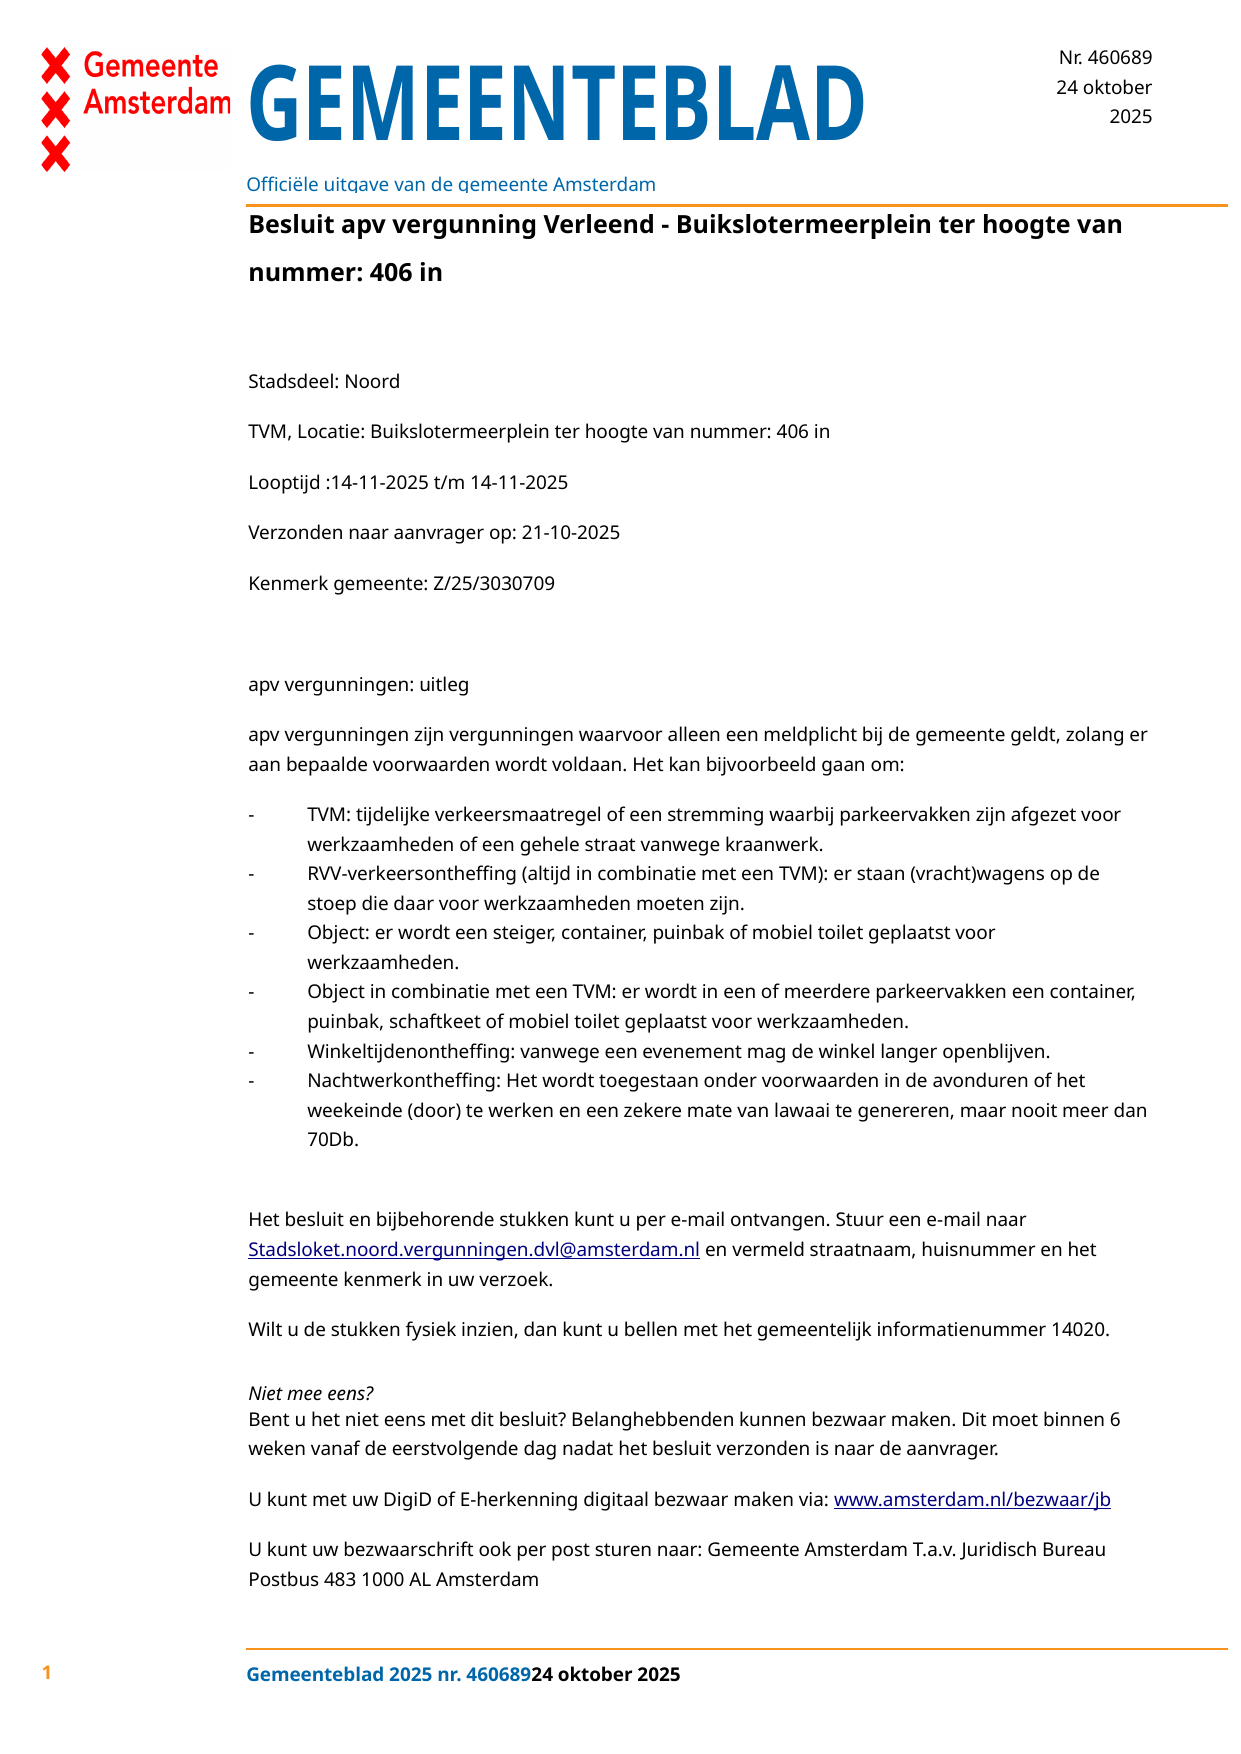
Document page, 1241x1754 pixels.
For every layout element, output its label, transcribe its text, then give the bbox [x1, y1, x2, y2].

list Object in combinatie met een TVM: er wordt in een of meerdere parkeervakken een container, puinbak, schaftkeet of mobiel toilet geplaatst voor werkzaamheden. [248, 979, 1152, 1034]
text TVM, Locatie: Buikslotermeerplein ter hoogte van nummer: 406 in [248, 419, 1152, 444]
text Bent u het niet eens met dit besluit? Belanghebbenden kunnen bezwaar maken. Dit moet binnen 6 weken vanaf de eerstvolgende dag nadat het besluit verzonden is naar de aanvrager. [248, 1406, 1152, 1461]
text U kunt uw bezwaarschrift ook per post sturen naar: Gemeente Amsterdam T.a.v. Juridisch Bureau Postbus 483 1000 AL Amsterdam [248, 1536, 1152, 1592]
text Besluit apv vergunning Verleend - Buikslotermeerplein ter hoogte van nummer: 406 in [248, 207, 1152, 288]
text U kunt met uw DigiD of E-herkenning digitaal bezwaar maken via: www.amsterdam.nl/bezwaar/jb [248, 1486, 1152, 1512]
text Verzonden naar aanvrager op: 21-10-2025 [248, 519, 1152, 545]
list Object: er wordt een steiger, container, puinbak of mobiel toilet geplaatst voor werkzaamheden. [248, 919, 1152, 975]
text Looptijd :14-11-2025 t/m 14-11-2025 [248, 469, 1152, 495]
text Kenmerk gemeente: Z/25/3030709 [248, 570, 1152, 596]
list Winkeltijdenontheffing: vanwege een evenement mag de winkel langer openblijven. [248, 1038, 1152, 1064]
text Wilt u de stukken fysiek inzien, dan kunt u bellen met het gemeentelijk informatienummer 14020. [248, 1316, 1152, 1342]
text Het besluit en bijbehorende stukken kunt u per e-mail ontvangen. Stuur een e-mail naar Stadsloket.noord.vergunningen.dvl@amsterdam.nl en vermeld straatnaam, huisnummer en het gemeente kenmerk in uw verzoek. [248, 1207, 1152, 1292]
text Niet mee eens? [248, 1380, 1152, 1406]
list TVM: tijdelijke verkeersmaatregel of een stremming waarbij parkeervakken zijn afgezet voor werkzaamheden of een gehele straat vanwege kraanwerk. [248, 801, 1152, 857]
text apv vergunningen zijn vergunningen waarvoor alleen een meldplicht bij de gemeente geldt, zolang er aan bepaalde voorwaarden wordt voldaan. Het kan bijvoorbeeld gaan om: [248, 721, 1152, 777]
list Nachtwerkontheffing: Het wordt toegestaan onder voorwaarden in de avonduren of het weekeinde (door) te werken en een zekere mate van lawaai te genereren, maar nooit meer dan 70Db. [248, 1067, 1152, 1152]
text apv vergunningen: uitleg [248, 671, 1152, 697]
list RVV-verkeersontheffing (altijd in combinatie met een TVM): er staan (vracht)wagens op de stoep die daar voor werkzaamheden moeten zijn. [248, 860, 1152, 916]
text Stadsdeel: Noord [248, 368, 1152, 394]
picture [41, 47, 231, 172]
